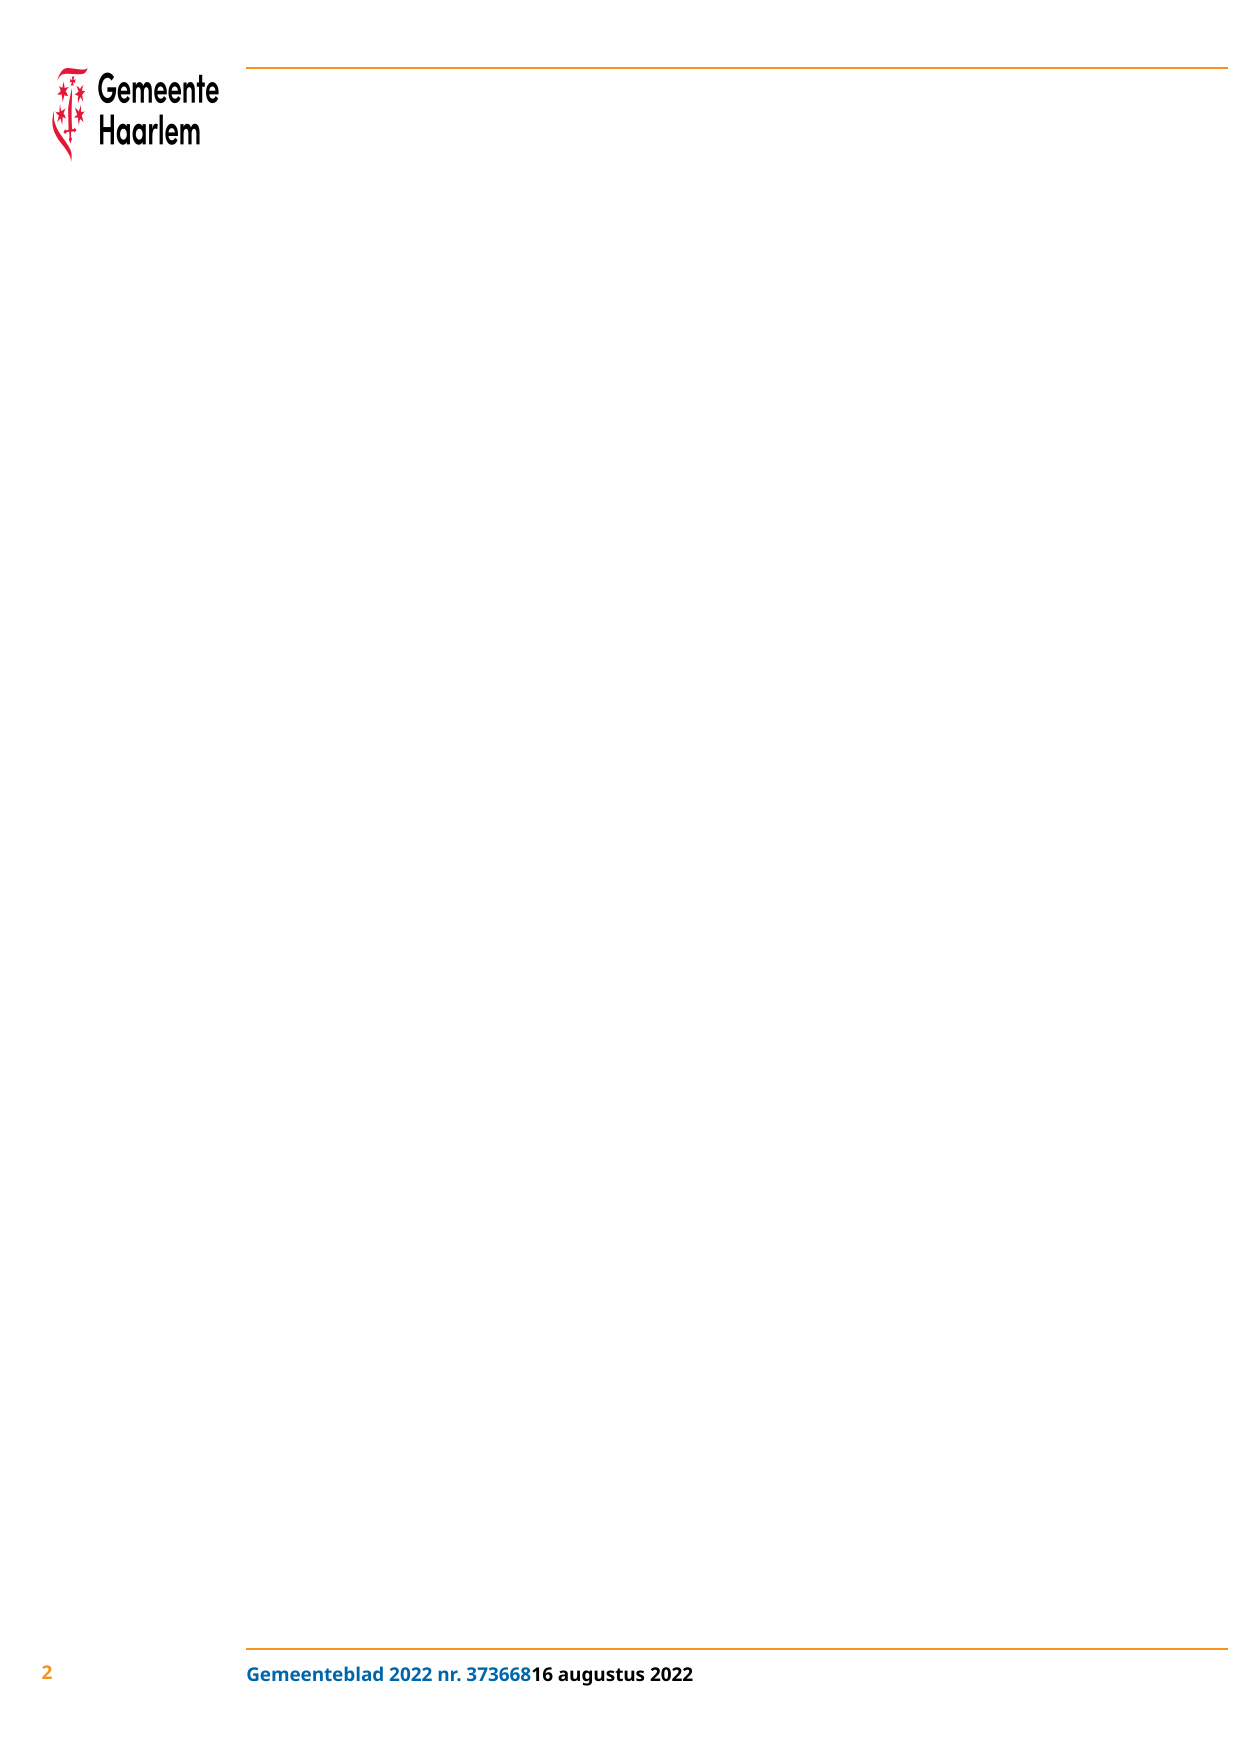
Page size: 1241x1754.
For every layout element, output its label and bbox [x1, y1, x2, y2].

picture [41, 47, 231, 172]
